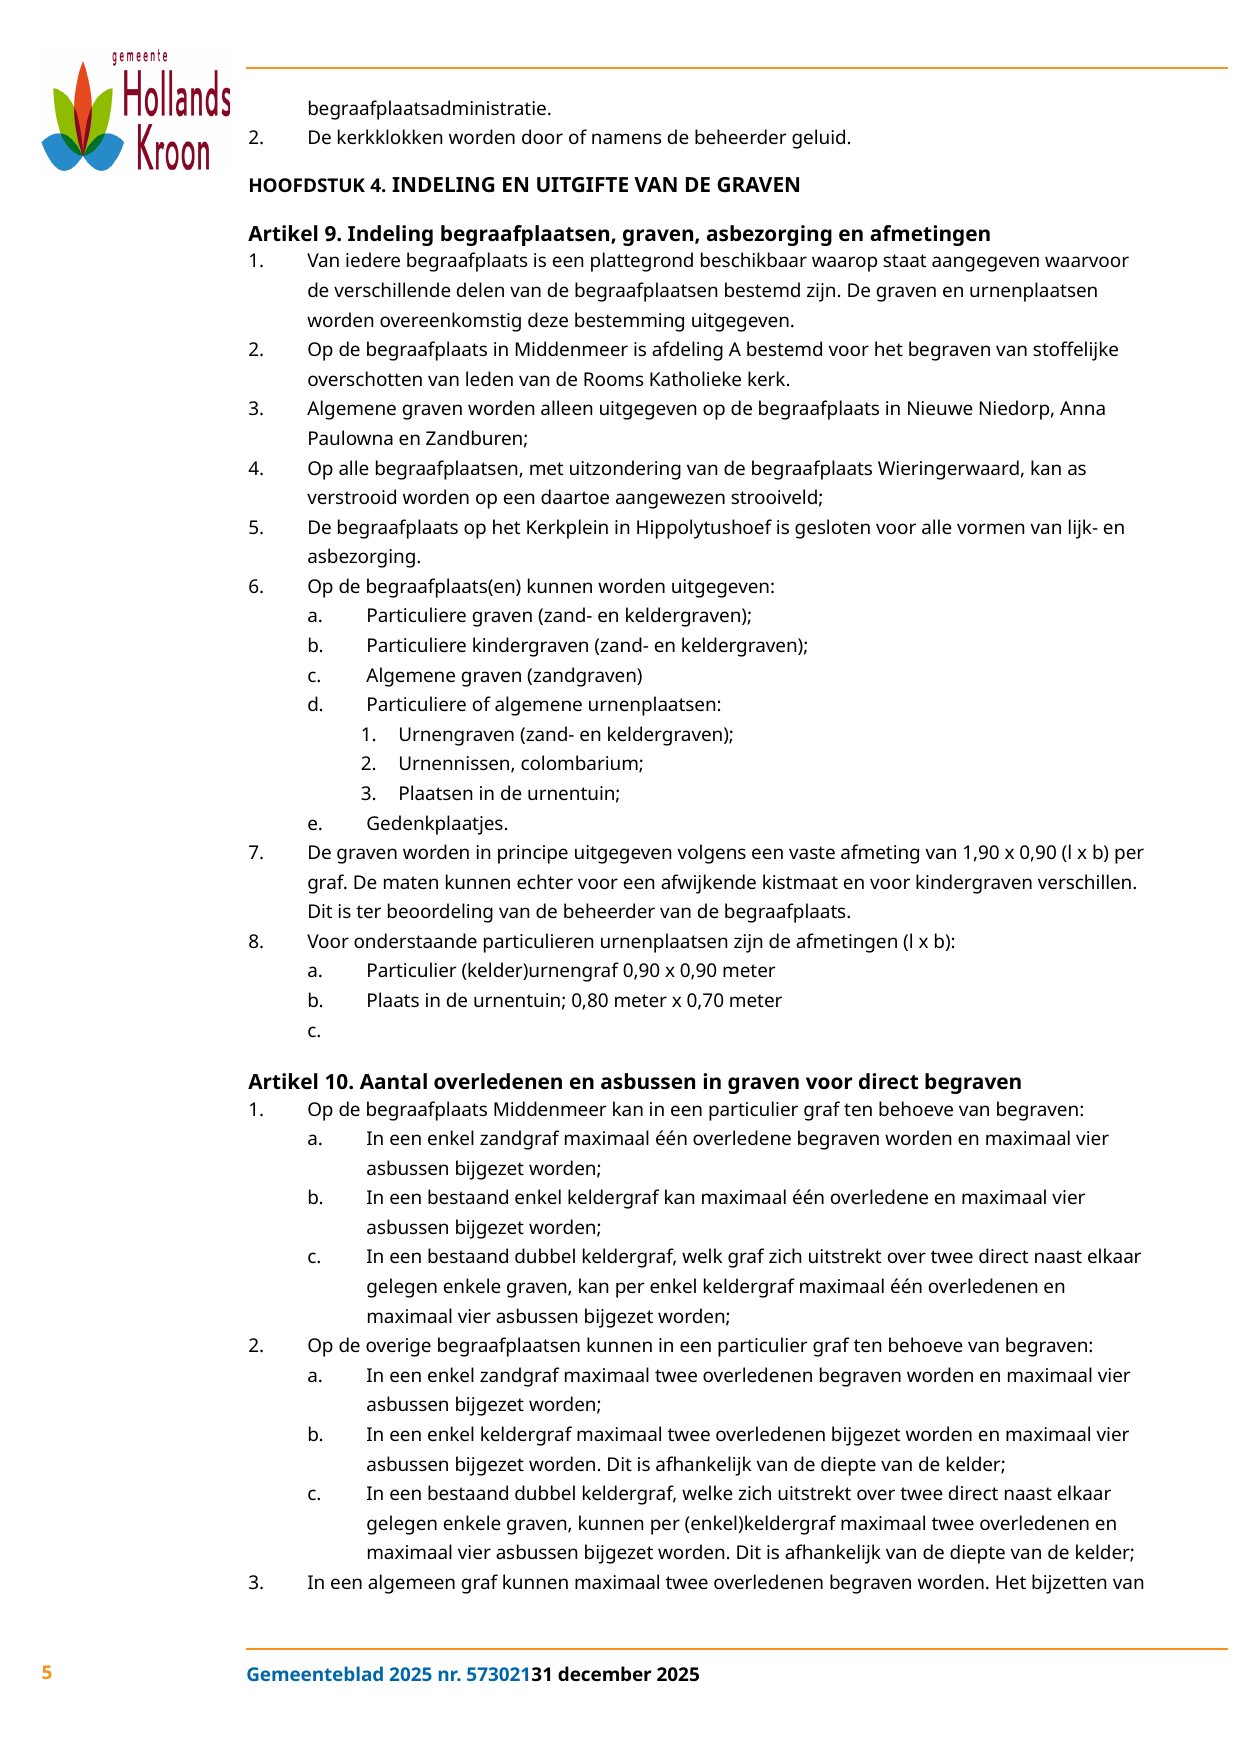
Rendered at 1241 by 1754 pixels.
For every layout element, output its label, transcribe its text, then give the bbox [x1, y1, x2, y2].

list Van iedere begraafplaats is een plattegrond beschikbaar waarop staat aangegeven waarvoor de verschillende delen van de begraafplaatsen bestemd zijn. De graven en urnenplaatsen worden overeenkomstig deze bestemming uitgegeven. [248, 248, 1152, 333]
list De graven worden in principe uitgegeven volgens een vaste afmeting van 1,90 x 0,90 (l x b) per graf. De maten kunnen echter voor een afwijkende kistmaat en voor kindergraven verschillen. Dit is ter beoordeling van de beheerder van de begraafplaats. [248, 839, 1152, 924]
list In een bestaand enkel keldergraf kan maximaal één overledene en maximaal vier asbussen bijgezet worden; [307, 1184, 1152, 1240]
list Particuliere graven (zand- en keldergraven); [307, 603, 1152, 628]
list Op de overige begraafplaatsen kunnen in een particulier graf ten behoeve van begraven: [248, 1332, 1152, 1358]
list In een bestaand dubbel keldergraf, welke zich uitstrekt over twee direct naast elkaar gelegen enkele graven, kunnen per (enkel)keldergraf maximaal twee overledenen en maximaal vier asbussen bijgezet worden. Dit is afhankelijk van de diepte van de kelder; [307, 1480, 1152, 1565]
text HOOFDSTUK 4. INDELING EN UITGIFTE VAN DE GRAVEN [248, 170, 1152, 198]
list Urnengraven (zand- en keldergraven); [361, 721, 1152, 747]
text Artikel 9. Indeling begraafplaatsen, graven, asbezorging en afmetingen [248, 219, 1152, 248]
list In een enkel zandgraf maximaal één overledene begraven worden en maximaal vier asbussen bijgezet worden; [307, 1125, 1152, 1181]
list Algemene graven worden alleen uitgegeven op de begraafplaats in Nieuwe Niedorp, Anna Paulowna en Zandburen; [248, 396, 1152, 451]
list Urnennissen, colombarium; [361, 751, 1152, 776]
list Plaats in de urnentuin; 0,80 meter x 0,70 meter [307, 987, 1152, 1013]
list In een algemeen graf kunnen maximaal twee overledenen begraven worden. Het bijzetten van [248, 1569, 1152, 1595]
list Algemene graven (zandgraven) [307, 662, 1152, 688]
list Op alle begraafplaatsen, met uitzondering van de begraafplaats Wieringerwaard, kan as verstrooid worden op een daartoe aangewezen strooiveld; [248, 455, 1152, 510]
list begraafplaatsadministratie. [248, 95, 1152, 121]
list De begraafplaats op het Kerkplein in Hippolytushoef is gesloten voor alle vormen van lijk- en asbezorging. [248, 514, 1152, 569]
list Particulier (kelder)urnengraf 0,90 x 0,90 meter [307, 958, 1152, 983]
list In een enkel zandgraf maximaal twee overledenen begraven worden en maximaal vier asbussen bijgezet worden; [307, 1362, 1152, 1417]
list Op de begraafplaats in Middenmeer is afdeling A bestemd voor het begraven van stoffelijke overschotten van leden van de Rooms Katholieke kerk. [248, 336, 1152, 392]
list Plaatsen in de urnentuin; [361, 780, 1152, 806]
list Voor onderstaande particulieren urnenplaatsen zijn de afmetingen (l x b): [248, 928, 1152, 954]
list Particuliere kindergraven (zand- en keldergraven); [307, 632, 1152, 658]
list Op de begraafplaats(en) kunnen worden uitgegeven: [248, 573, 1152, 599]
list De kerkklokken worden door of namens de beheerder geluid. [248, 124, 1152, 150]
list Gedenkplaatjes. [307, 810, 1152, 836]
picture [41, 47, 231, 172]
text Artikel 10. Aantal overledenen en asbussen in graven voor direct begraven [248, 1067, 1152, 1096]
list Op de begraafplaats Middenmeer kan in een particulier graf ten behoeve van begraven: [248, 1096, 1152, 1121]
list Particuliere of algemene urnenplaatsen: [307, 691, 1152, 717]
list In een bestaand dubbel keldergraf, welk graf zich uitstrekt over twee direct naast elkaar gelegen enkele graven, kan per enkel keldergraf maximaal één overledenen en maximaal vier asbussen bijgezet worden; [307, 1244, 1152, 1328]
list In een enkel keldergraf maximaal twee overledenen bijgezet worden en maximaal vier asbussen bijgezet worden. Dit is afhankelijk van de diepte van de kelder; [307, 1421, 1152, 1476]
